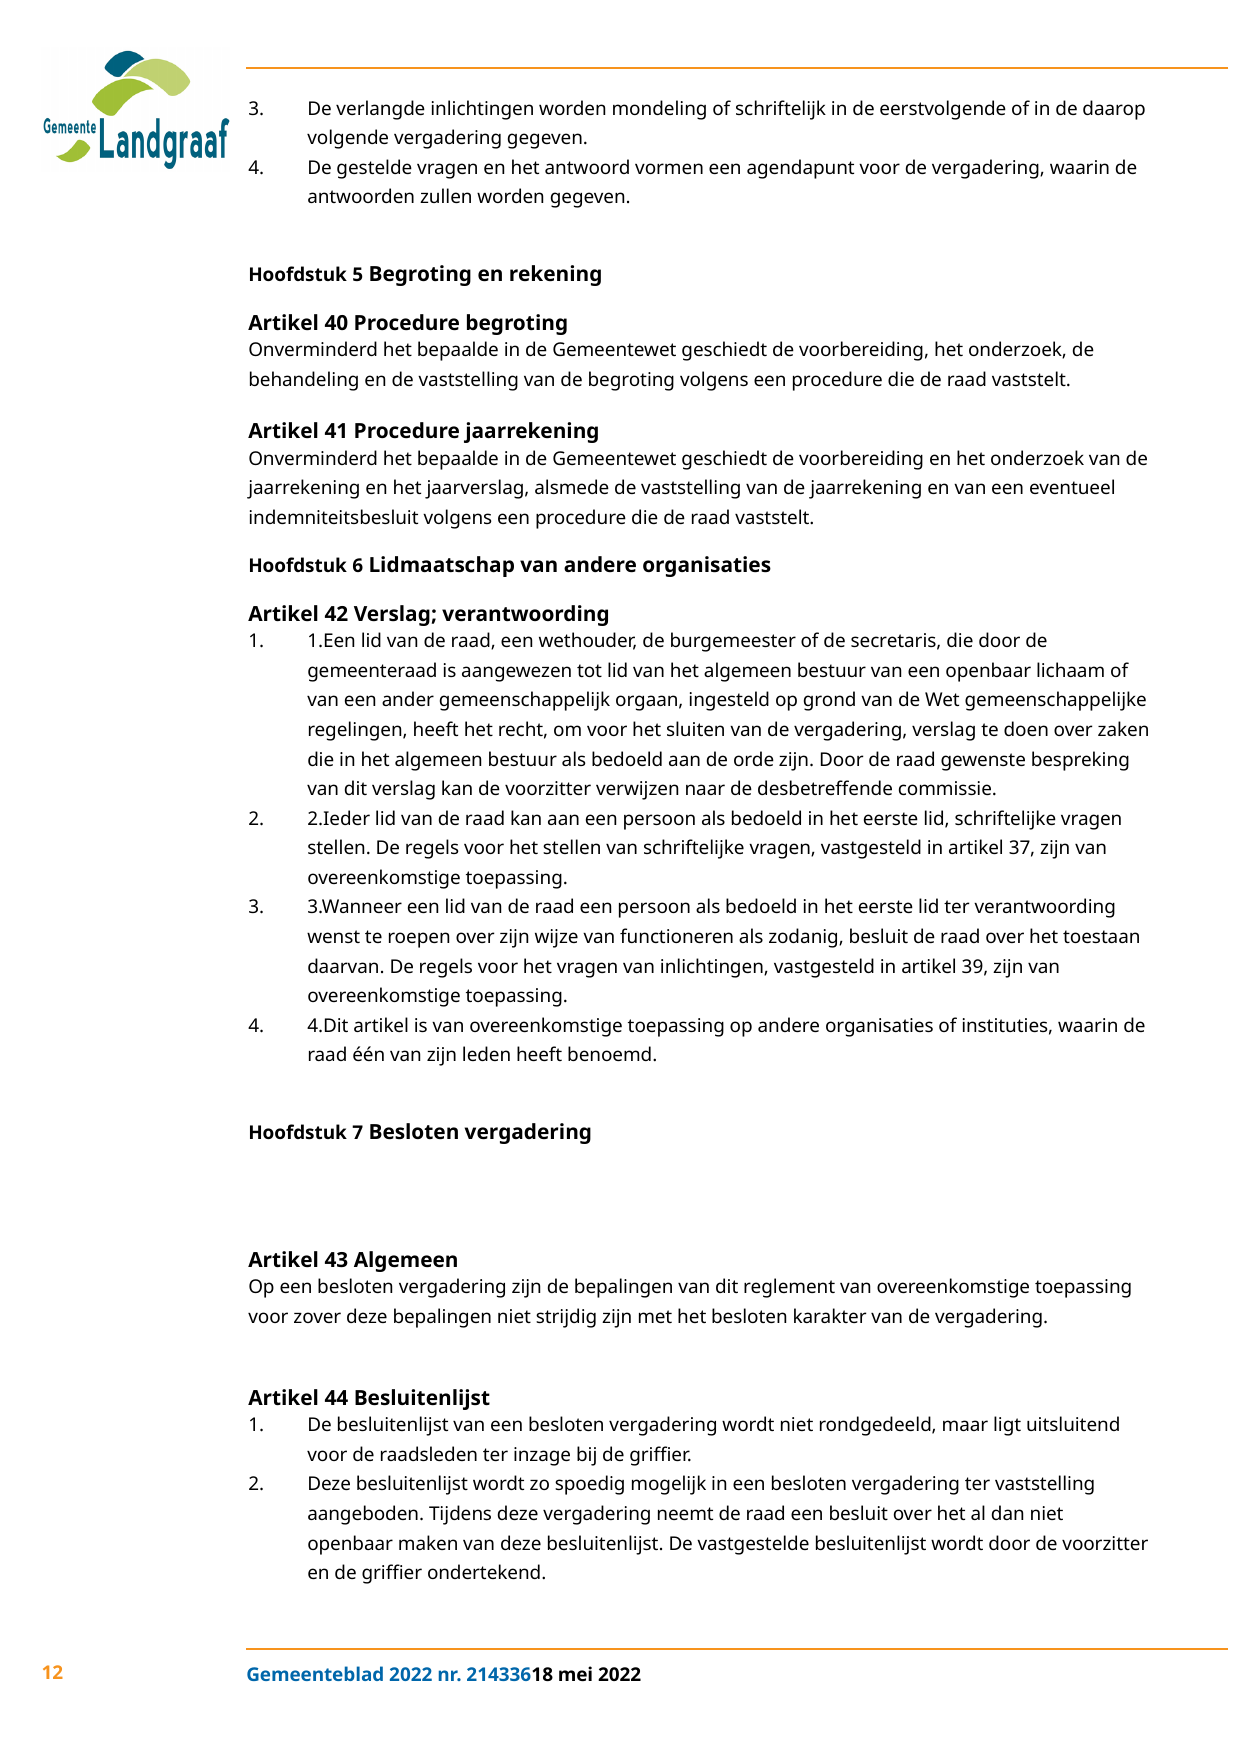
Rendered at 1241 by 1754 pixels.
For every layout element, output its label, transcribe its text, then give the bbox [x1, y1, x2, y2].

text Artikel 44 Besluitenlijst [248, 1383, 1152, 1411]
list De verlangde inlichtingen worden mondeling of schriftelijk in de eerstvolgende of in de daarop volgende vergadering gegeven. [248, 95, 1152, 150]
list 1.Een lid van de raad, een wethouder, de burgemeester of de secretaris, die door de gemeenteraad is aangewezen tot lid van het algemeen bestuur van een openbaar lichaam of van een ander gemeenschappelijk orgaan, ingesteld op grond van de Wet gemeenschappelijke regelingen, heeft het recht, om voor het sluiten van de vergadering, verslag te doen over zaken die in het algemeen bestuur als bedoeld aan de orde zijn. Door de raad gewenste bespreking van dit verslag kan de voorzitter verwijzen naar de desbetreffende commissie. [248, 627, 1152, 801]
list 3.Wanneer een lid van de raad een persoon als bedoeld in het eerste lid ter verantwoording wenst te roepen over zijn wijze van functioneren als zodanig, besluit de raad over het toestaan daarvan. De regels voor het vragen van inlichtingen, vastgesteld in artikel 39, zijn van overeenkomstige toepassing. [248, 894, 1152, 1008]
text Artikel 43 Algemeen [248, 1245, 1152, 1273]
text Onverminderd het bepaalde in de Gemeentewet geschiedt de voorbereiding, het onderzoek, de behandeling en de vaststelling van de begroting volgens een procedure die de raad vaststelt. [248, 336, 1152, 392]
text Op een besloten vergadering zijn de bepalingen van dit reglement van overeenkomstige toepassing voor zover deze bepalingen niet strijdig zijn met het besloten karakter van de vergadering. [248, 1273, 1152, 1329]
picture [41, 47, 231, 172]
text Hoofdstuk 5 Begroting en rekening [248, 259, 1152, 287]
list 2.Ieder lid van de raad kan aan een persoon als bedoeld in het eerste lid, schriftelijke vragen stellen. De regels voor het stellen van schriftelijke vragen, vastgesteld in artikel 37, zijn van overeenkomstige toepassing. [248, 805, 1152, 890]
list Deze besluitenlijst wordt zo spoedig mogelijk in een besloten vergadering ter vaststelling aangeboden. Tijdens deze vergadering neemt de raad een besluit over het al dan niet openbaar maken van deze besluitenlijst. De vastgestelde besluitenlijst wordt door de voorzitter en de griffier ondertekend. [248, 1471, 1152, 1585]
list De besluitenlijst van een besloten vergadering wordt niet rondgedeeld, maar ligt uitsluitend voor de raadsleden ter inzage bij de griffier. [248, 1411, 1152, 1467]
text Onverminderd het bepaalde in de Gemeentewet geschiedt de voorbereiding en het onderzoek van de jaarrekening en het jaarverslag, alsmede de vaststelling van de jaarrekening en van een eventueel indemniteitsbesluit volgens een procedure die de raad vaststelt. [248, 445, 1152, 530]
text Artikel 41 Procedure jaarrekening [248, 416, 1152, 445]
list 4.Dit artikel is van overeenkomstige toepassing op andere organisaties of instituties, waarin de raad één van zijn leden heeft benoemd. [248, 1012, 1152, 1067]
text Hoofdstuk 7 Besloten vergadering [248, 1117, 1152, 1145]
text Hoofdstuk 6 Lidmaatschap van andere organisaties [248, 550, 1152, 578]
list De gestelde vragen en het antwoord vormen een agendapunt voor de vergadering, waarin de antwoorden zullen worden gegeven. [248, 154, 1152, 209]
text Artikel 40 Procedure begroting [248, 308, 1152, 336]
text Artikel 42 Verslag; verantwoording [248, 599, 1152, 627]
